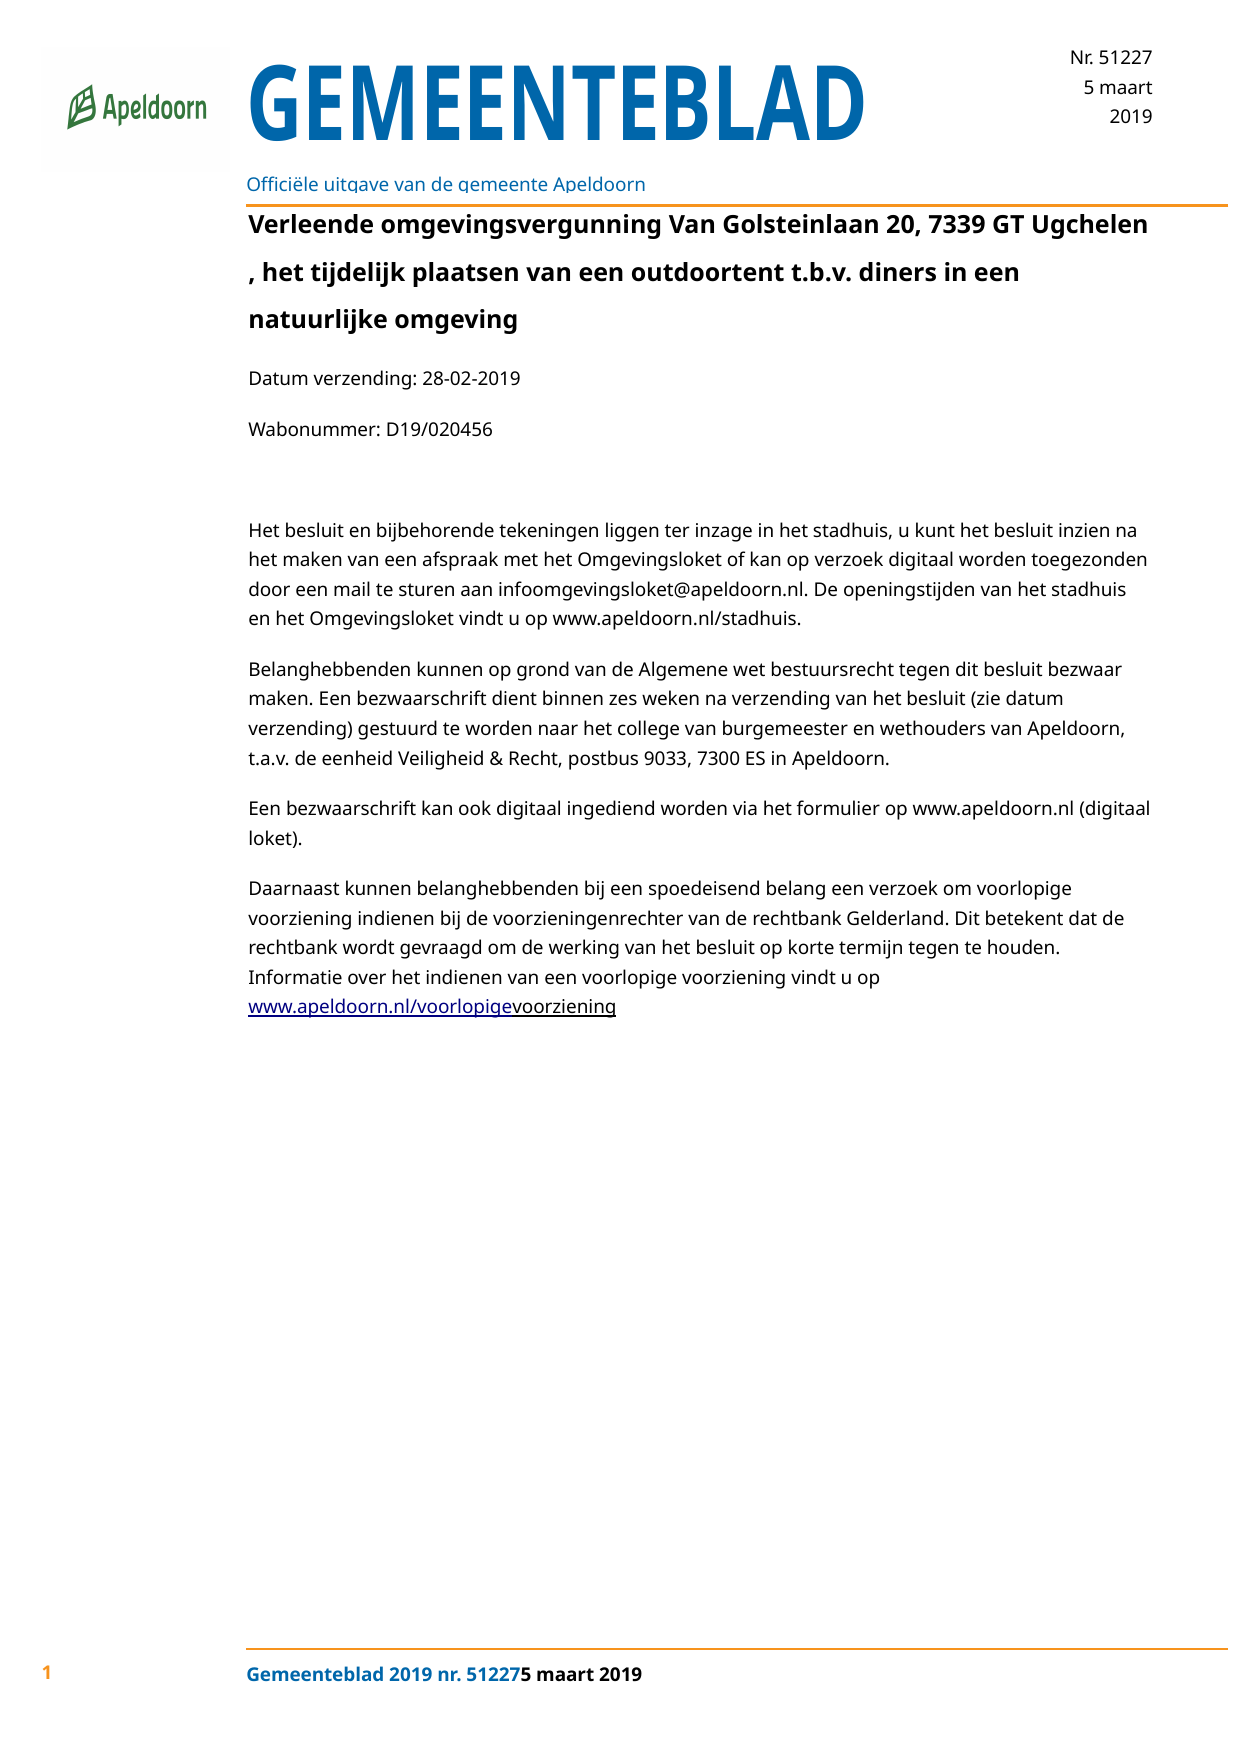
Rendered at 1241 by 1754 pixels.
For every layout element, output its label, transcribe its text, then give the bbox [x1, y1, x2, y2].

text Verleende omgevingsvergunning Van Golsteinlaan 20, 7339 GT Ugchelen , het tijdelijk plaatsen van een outdoortent t.b.v. diners in een natuurlijke omgeving [248, 207, 1152, 336]
picture [41, 47, 231, 172]
text Daarnaast kunnen belanghebbenden bij een spoedeisend belang een verzoek om voorlopige voorziening indienen bij de voorzieningenrechter van de rechtbank Gelderland. Dit betekent dat de rechtbank wordt gevraagd om de werking van het besluit op korte termijn tegen te houden. Informatie over het indienen van een voorlopige voorziening vindt u op www.apeldoorn.nl/voorlopigevoorziening [248, 875, 1152, 1019]
text Datum verzending: 28-02-2019 [248, 366, 1152, 391]
text Belanghebbenden kunnen op grond van de Algemene wet bestuursrecht tegen dit besluit bezwaar maken. Een bezwaarschrift dient binnen zes weken na verzending van het besluit (zie datum verzending) gestuurd te worden naar het college van burgemeester en wethouders van Apeldoorn, t.a.v. de eenheid Veiligheid & Recht, postbus 9033, 7300 ES in Apeldoorn. [248, 656, 1152, 770]
text Het besluit en bijbehorende tekeningen liggen ter inzage in het stadhuis, u kunt het besluit inzien na het maken van een afspraak met het Omgevingsloket of kan op verzoek digitaal worden toegezonden door een mail te sturen aan infoomgevingsloket@apeldoorn.nl. De openingstijden van het stadhuis en het Omgevingsloket vindt u op www.apeldoorn.nl/stadhuis. [248, 517, 1152, 631]
text Wabonummer: D19/020456 [248, 416, 1152, 442]
text Een bezwaarschrift kan ook digitaal ingediend worden via het formulier op www.apeldoorn.nl (digitaal loket). [248, 795, 1152, 850]
